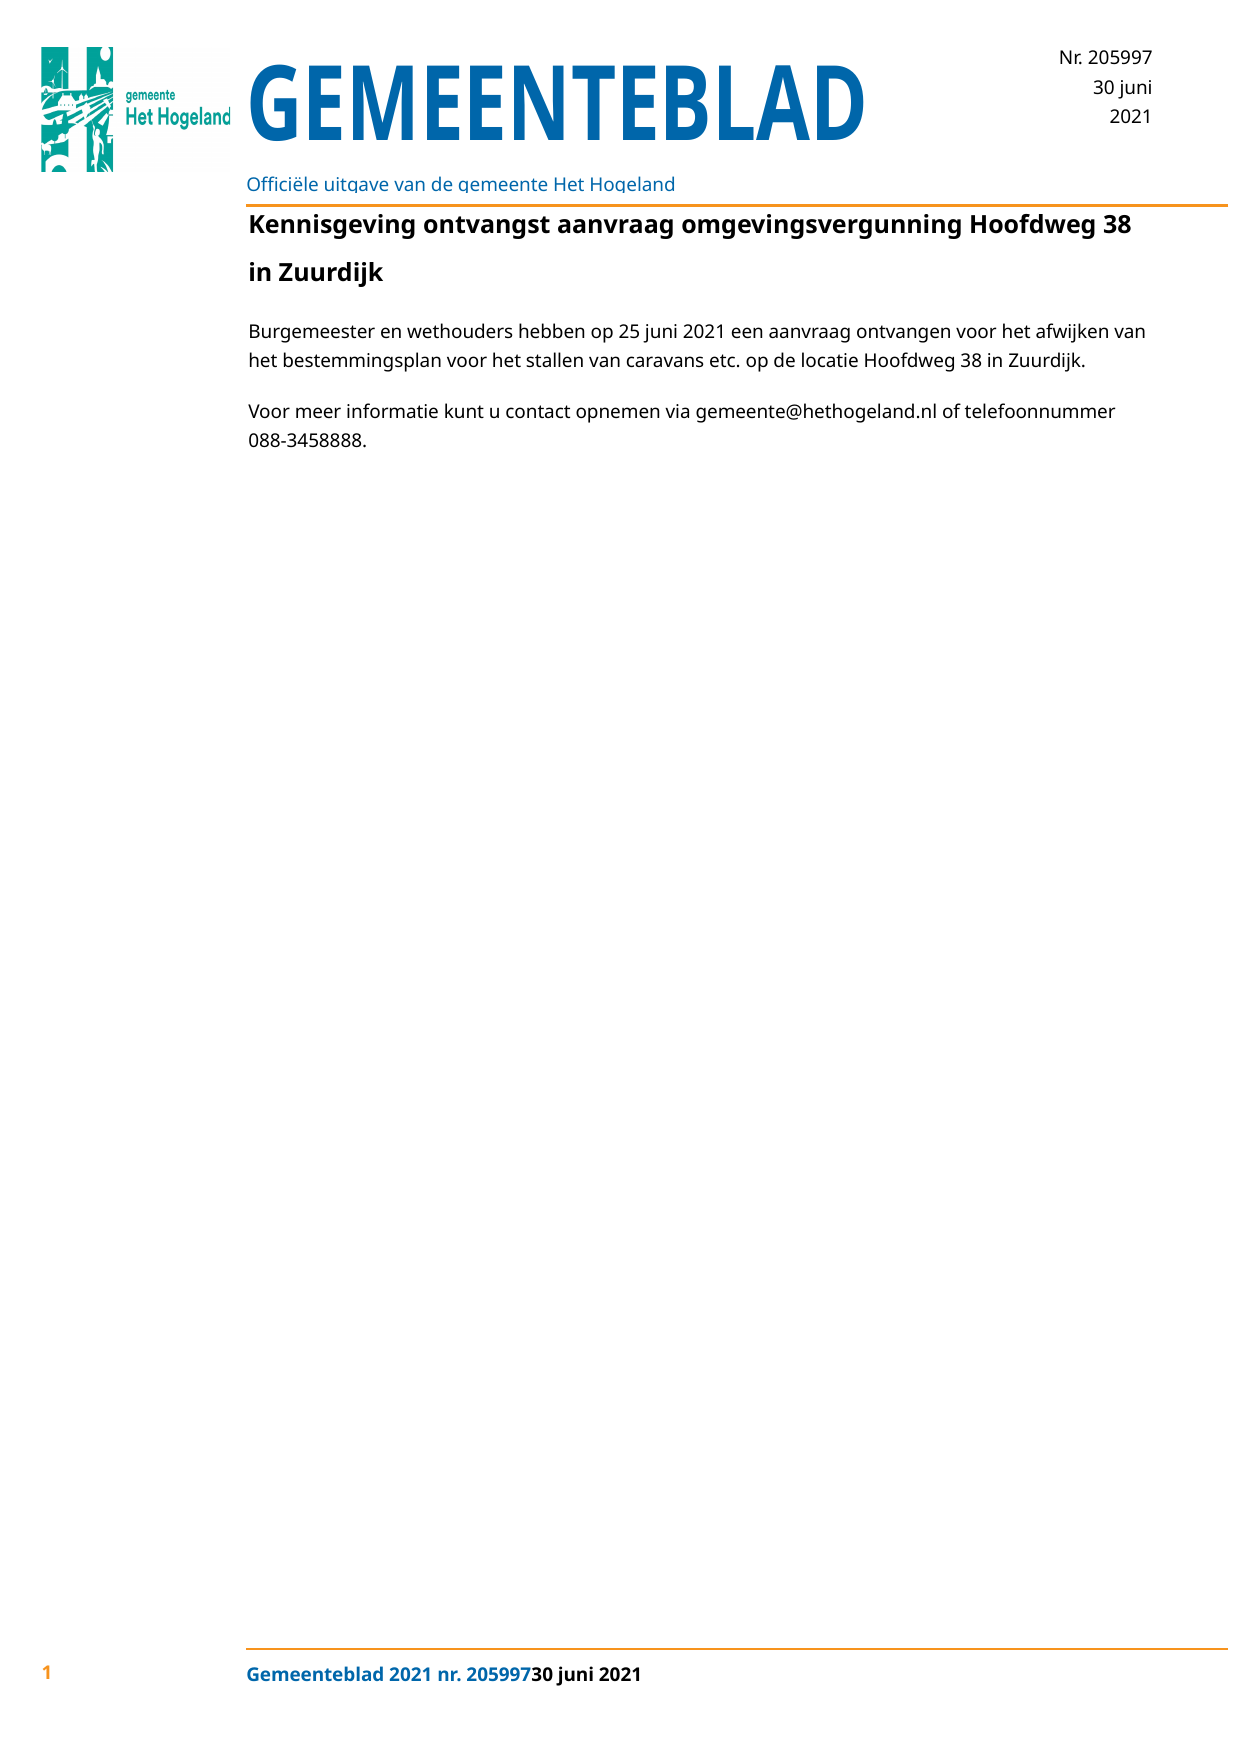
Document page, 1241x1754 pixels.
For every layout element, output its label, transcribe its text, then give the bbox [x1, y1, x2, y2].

text Burgemeester en wethouders hebben op 25 juni 2021 een aanvraag ontvangen voor het afwijken van het bestemmingsplan voor het stallen van caravans etc. op de locatie Hoofdweg 38 in Zuurdijk. [248, 318, 1152, 373]
text Voor meer informatie kunt u contact opnemen via gemeente@hethogeland.nl of telefoonnummer 088-3458888. [248, 398, 1152, 453]
text Kennisgeving ontvangst aanvraag omgevingsvergunning Hoofdweg 38 in Zuurdijk [248, 207, 1152, 288]
picture [41, 47, 231, 172]
